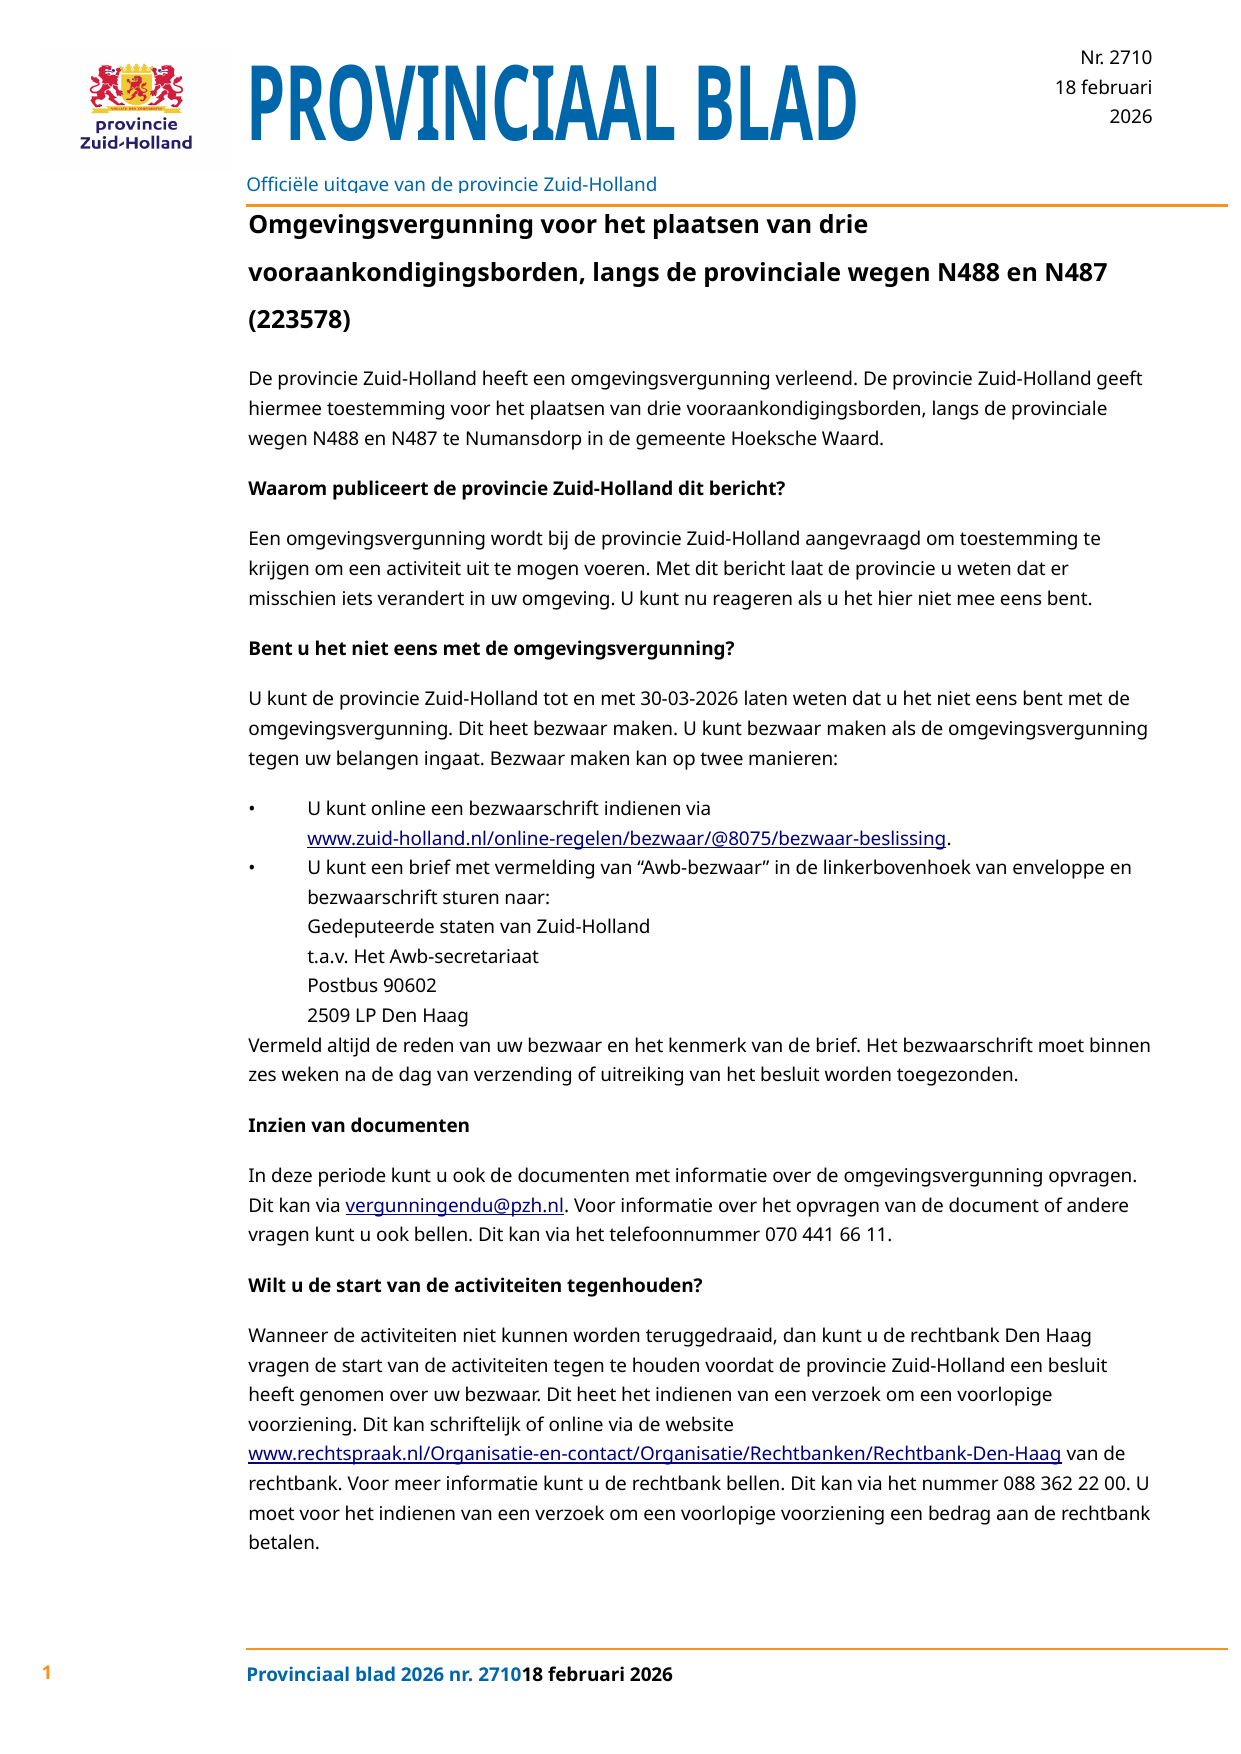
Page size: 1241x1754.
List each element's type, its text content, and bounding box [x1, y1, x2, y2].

text De provincie Zuid-Holland heeft een omgevingsvergunning verleend. De provincie Zuid-Holland geeft hiermee toestemming voor het plaatsen van drie vooraankondigingsborden, langs de provinciale wegen N488 en N487 te Numansdorp in de gemeente Hoeksche Waard. [248, 366, 1152, 450]
list 2509 LP Den Haag [248, 1002, 1152, 1028]
text Vermeld altijd de reden van uw bezwaar en het kenmerk van de brief. Het bezwaarschrift moet binnen zes weken na de dag van verzending of uitreiking van het besluit worden toegezonden. [248, 1032, 1152, 1087]
list Gedeputeerde staten van Zuid-Holland [248, 913, 1152, 939]
text Omgevingsvergunning voor het plaatsen van drie vooraankondigingsborden, langs de provinciale wegen N488 en N487 (223578) [248, 207, 1152, 336]
text Een omgevingsvergunning wordt bij de provincie Zuid-Holland aangevraagd om toestemming te krijgen om een activiteit uit te mogen voeren. Met dit bericht laat de provincie u weten dat er misschien iets verandert in uw omgeving. U kunt nu reageren als u het hier niet mee eens bent. [248, 526, 1152, 610]
list U kunt een brief met vermelding van “Awb-bezwaar” in de linkerbovenhoek van enveloppe en bezwaarschrift sturen naar: [248, 854, 1152, 909]
text In deze periode kunt u ook de documenten met informatie over de omgevingsvergunning opvragen. Dit kan via vergunningendu@pzh.nl. Voor informatie over het opvragen van de document of andere vragen kunt u ook bellen. Dit kan via het telefoonnummer 070 441 66 11. [248, 1162, 1152, 1247]
picture [41, 47, 231, 172]
list U kunt online een bezwaarschrift indienen via www.zuid-holland.nl/online-regelen/bezwaar/@8075/bezwaar-beslissing. [248, 795, 1152, 850]
text Bent u het niet eens met de omgevingsvergunning? [248, 635, 1152, 661]
text Waarom publiceert de provincie Zuid-Holland dit bericht? [248, 475, 1152, 501]
text U kunt de provincie Zuid-Holland tot en met 30-03-2026 laten weten dat u het niet eens bent met de omgevingsvergunning. Dit heet bezwaar maken. U kunt bezwaar maken als de omgevingsvergunning tegen uw belangen ingaat. Bezwaar maken kan op twee manieren: [248, 686, 1152, 770]
text Wanneer de activiteiten niet kunnen worden teruggedraaid, dan kunt u de rechtbank Den Haag vragen de start van de activiteiten tegen te houden voordat de provincie Zuid-Holland een besluit heeft genomen over uw bezwaar. Dit heet het indienen van een verzoek om een voorlopige voorziening. Dit kan schriftelijk of online via de website www.rechtspraak.nl/Organisatie-en-contact/Organisatie/Rechtbanken/Rechtbank-Den-Haag van de rechtbank. Voor meer informatie kunt u de rechtbank bellen. Dit kan via het nummer 088 362 22 00. U moet voor het indienen van een verzoek om een voorlopige voorziening een bedrag aan de rechtbank betalen. [248, 1322, 1152, 1555]
text Wilt u de start van de activiteiten tegenhouden? [248, 1272, 1152, 1297]
list t.a.v. Het Awb-secretariaat [248, 943, 1152, 969]
text Inzien van documenten [248, 1112, 1152, 1137]
list Postbus 90602 [248, 973, 1152, 998]
